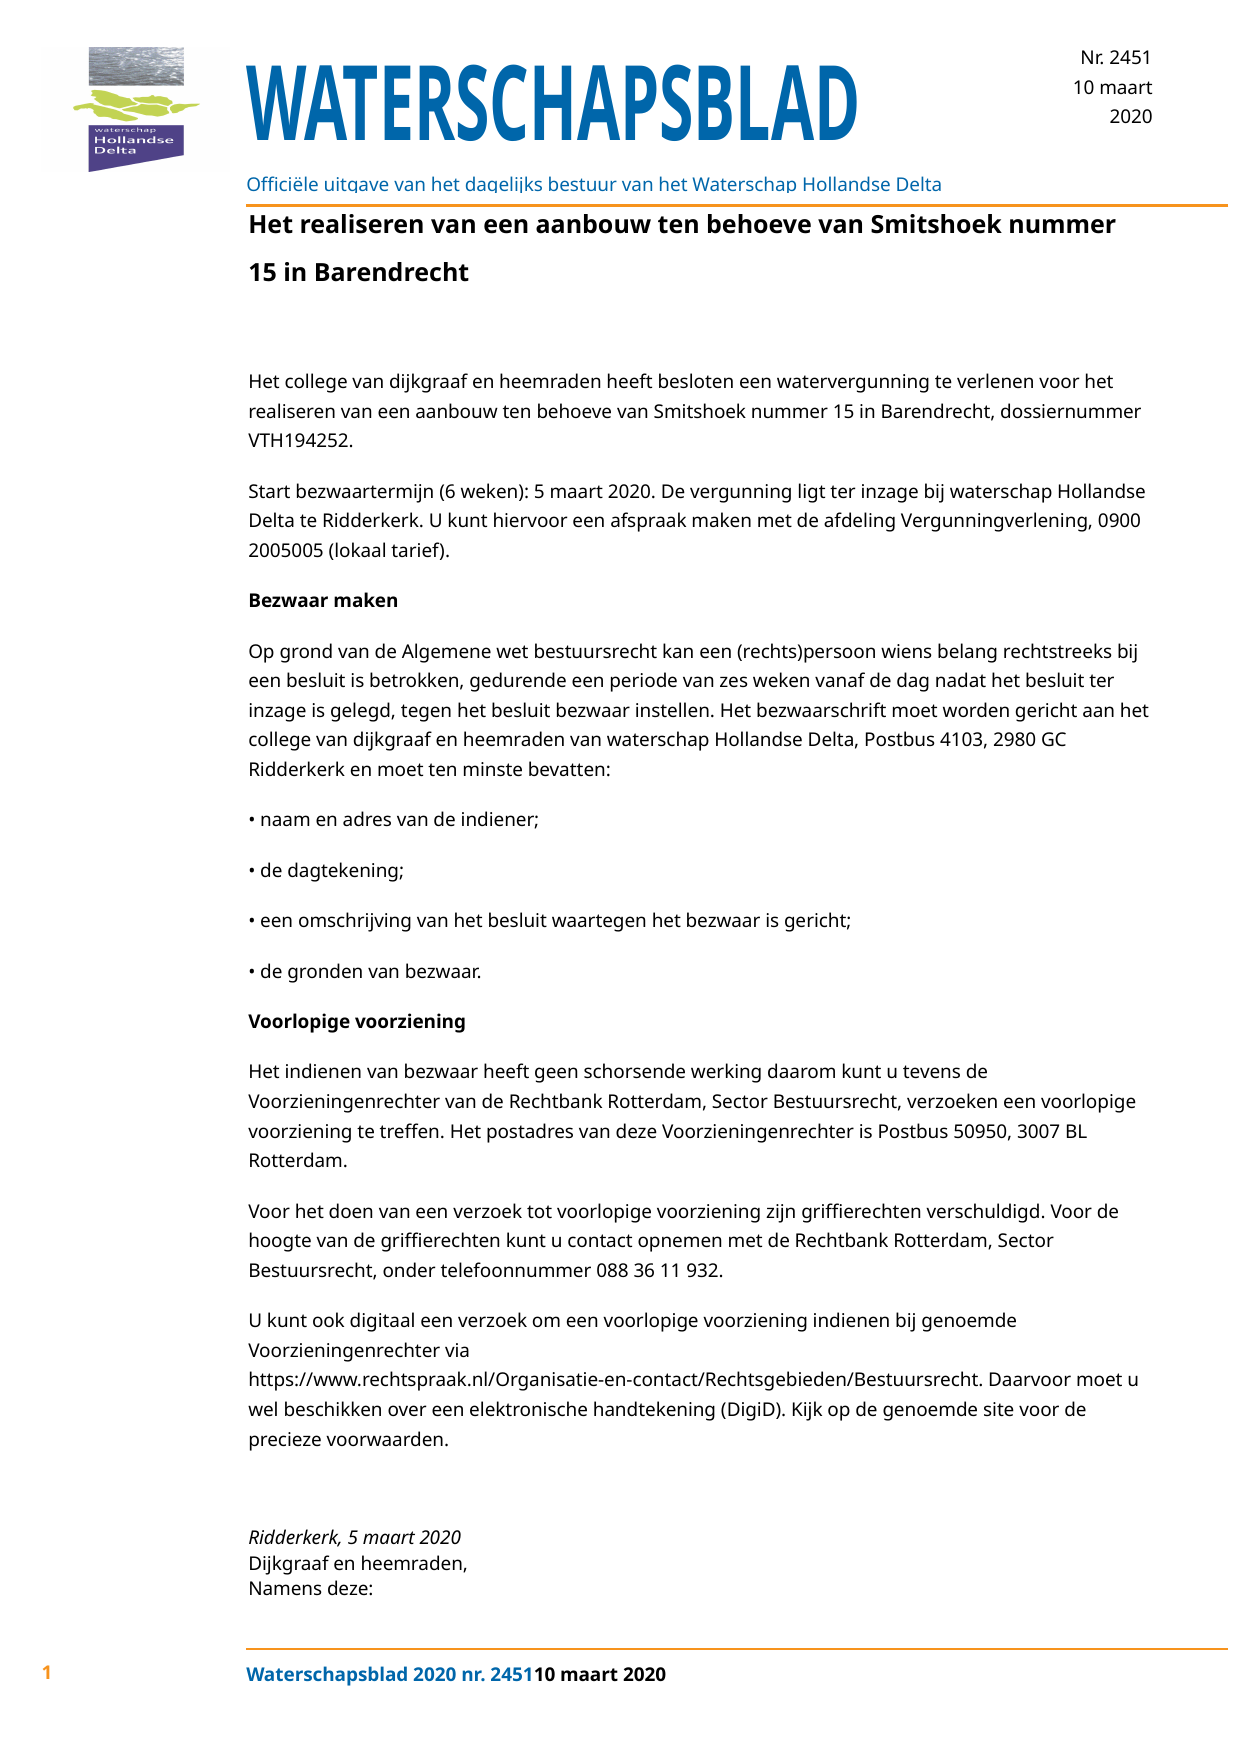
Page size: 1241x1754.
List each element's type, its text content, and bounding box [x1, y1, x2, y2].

text Bezwaar maken [248, 587, 1152, 613]
text Het indienen van bezwaar heeft geen schorsende werking daarom kunt u tevens de Voorzieningenrechter van de Rechtbank Rotterdam, Sector Bestuursrecht, verzoeken een voorlopige voorziening te treffen. Het postadres van deze Voorzieningenrechter is Postbus 50950, 3007 BL Rotterdam. [248, 1059, 1152, 1173]
text • de gronden van bezwaar. [248, 958, 1152, 984]
text Voorlopige voorziening [248, 1008, 1152, 1034]
text Ridderkerk, 5 maart 2020 [248, 1524, 1152, 1550]
text Start bezwaartermijn (6 weken): 5 maart 2020. De vergunning ligt ter inzage bij waterschap Hollandse Delta te Ridderkerk. U kunt hiervoor een afspraak maken met de afdeling Vergunningverlening, 0900 2005005 (lokaal tarief). [248, 478, 1152, 563]
text • de dagtekening; [248, 857, 1152, 883]
text U kunt ook digitaal een verzoek om een voorlopige voorziening indienen bij genoemde Voorzieningenrechter via https://www.rechtspraak.nl/Organisatie-en-contact/Rechtsgebieden/Bestuursrecht. Daarvoor moet u wel beschikken over een elektronische handtekening (DigiD). Kijk op de genoemde site voor de precieze voorwaarden. [248, 1307, 1152, 1452]
text Namens deze: [248, 1576, 1152, 1601]
text Op grond van de Algemene wet bestuursrecht kan een (rechts)persoon wiens belang rechtstreeks bij een besluit is betrokken, gedurende een periode van zes weken vanaf de dag nadat het besluit ter inzage is gelegd, tegen het besluit bezwaar instellen. Het bezwaarschrift moet worden gericht aan het college van dijkgraaf en heemraden van waterschap Hollandse Delta, Postbus 4103, 2980 GC Ridderkerk en moet ten minste bevatten: [248, 638, 1152, 782]
text • een omschrijving van het besluit waartegen het bezwaar is gericht; [248, 907, 1152, 933]
text Dijkgraaf en heemraden, [248, 1550, 1152, 1576]
picture [41, 47, 231, 172]
text • naam en adres van de indiener; [248, 807, 1152, 832]
text Het realiseren van een aanbouw ten behoeve van Smitshoek nummer 15 in Barendrecht [248, 207, 1152, 288]
text Voor het doen van een verzoek tot voorlopige voorziening zijn griffierechten verschuldigd. Voor de hoogte van de griffierechten kunt u contact opnemen met de Rechtbank Rotterdam, Sector Bestuursrecht, onder telefoonnummer 088 36 11 932. [248, 1198, 1152, 1283]
text Het college van dijkgraaf en heemraden heeft besloten een watervergunning te verlenen voor het realiseren van een aanbouw ten behoeve van Smitshoek nummer 15 in Barendrecht, dossiernummer VTH194252. [248, 368, 1152, 453]
